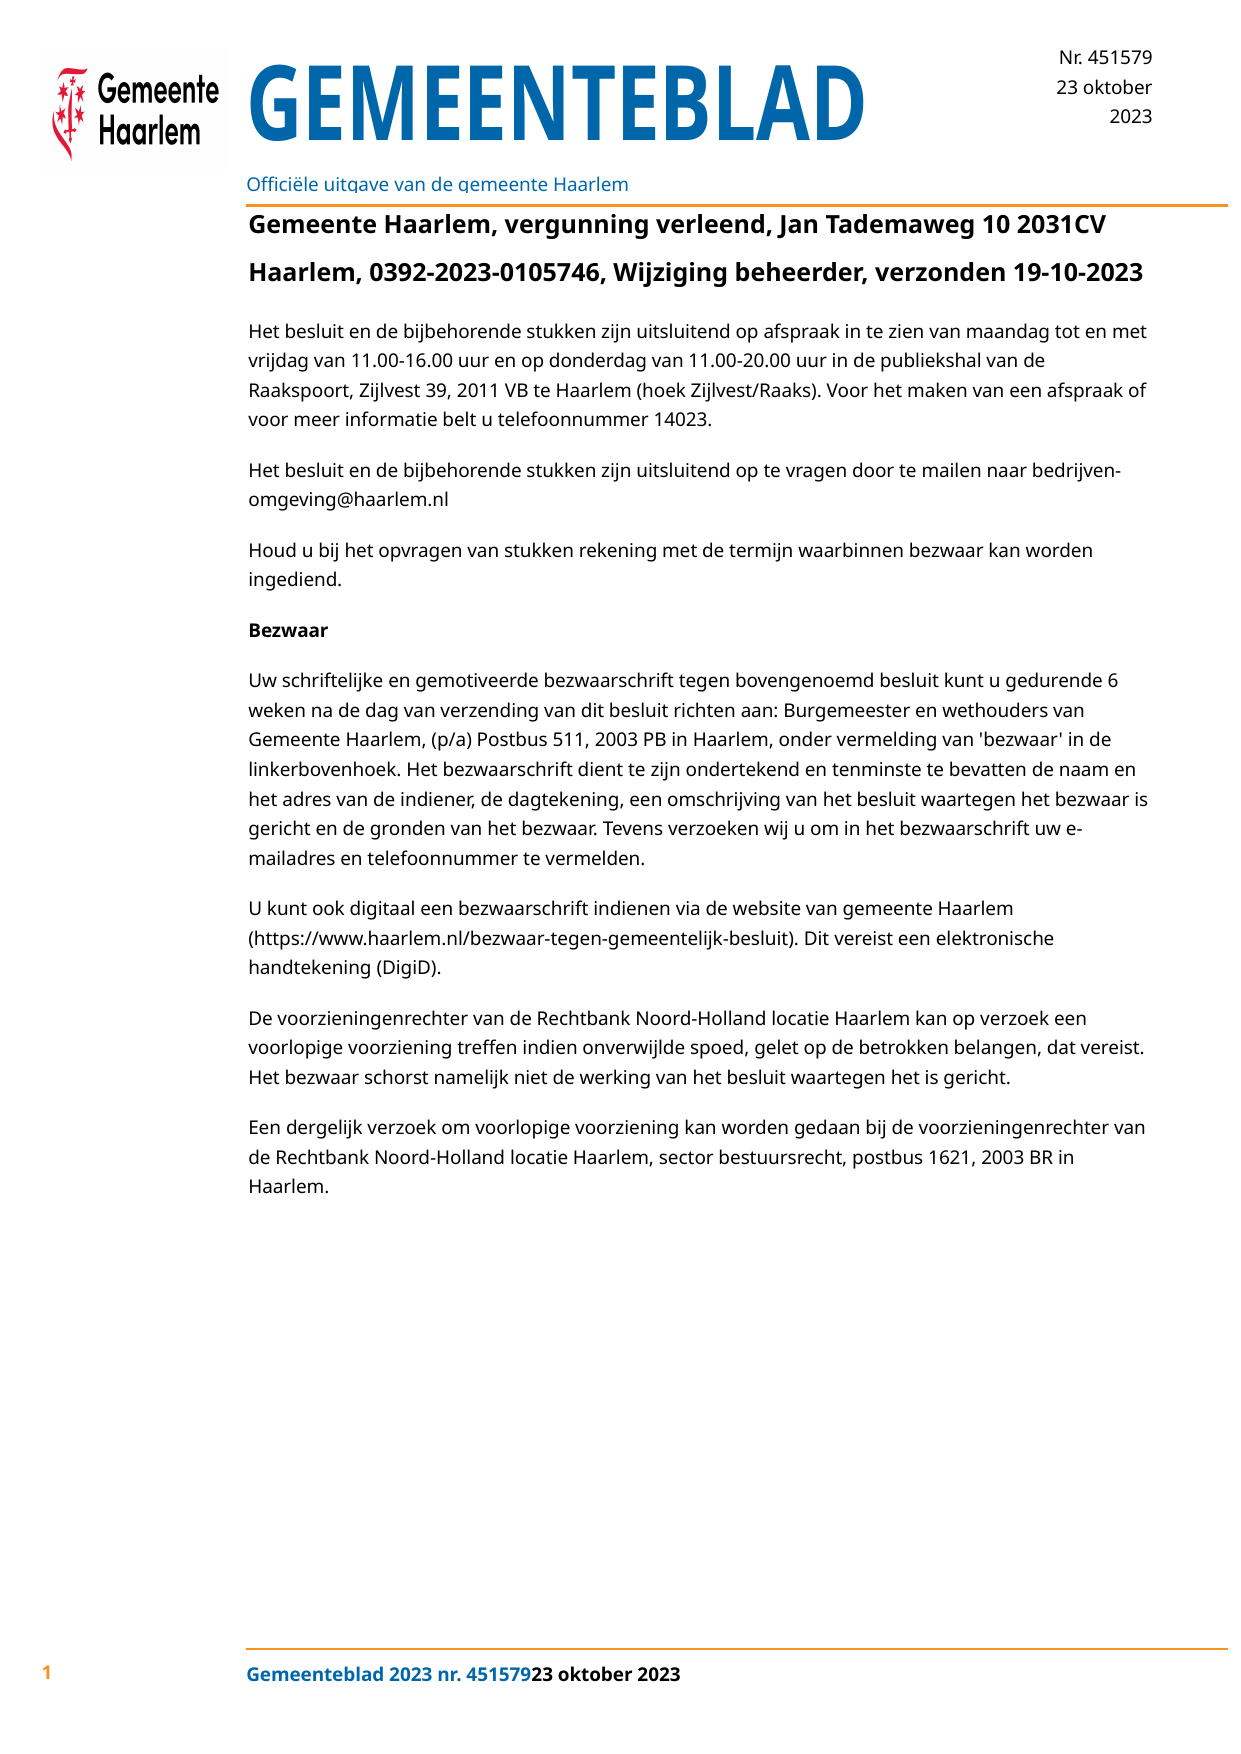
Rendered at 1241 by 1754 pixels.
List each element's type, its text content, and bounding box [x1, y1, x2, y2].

text Houd u bij het opvragen van stukken rekening met de termijn waarbinnen bezwaar kan worden ingediend. [248, 537, 1152, 592]
picture [41, 47, 231, 172]
text Een dergelijk verzoek om voorlopige voorziening kan worden gedaan bij de voorzieningenrechter van de Rechtbank Noord-Holland locatie Haarlem, sector bestuursrecht, postbus 1621, 2003 BR in Haarlem. [248, 1114, 1152, 1199]
text Het besluit en de bijbehorende stukken zijn uitsluitend op afspraak in te zien van maandag tot en met vrijdag van 11.00-16.00 uur en op donderdag van 11.00-20.00 uur in de publiekshal van de Raakspoort, Zijlvest 39, 2011 VB te Haarlem (hoek Zijlvest/Raaks). Voor het maken van een afspraak of voor meer informatie belt u telefoonnummer 14023. [248, 318, 1152, 432]
text U kunt ook digitaal een bezwaarschrift indienen via de website van gemeente Haarlem (https://www.haarlem.nl/bezwaar-tegen-gemeentelijk-besluit). Dit vereist een elektronische handtekening (DigiD). [248, 895, 1152, 980]
text Bezwaar [248, 617, 1152, 643]
text De voorzieningenrechter van de Rechtbank Noord-Holland locatie Haarlem kan op verzoek een voorlopige voorziening treffen indien onverwijlde spoed, gelet op de betrokken belangen, dat vereist. Het bezwaar schorst namelijk niet de werking van het besluit waartegen het is gericht. [248, 1005, 1152, 1090]
text Het besluit en de bijbehorende stukken zijn uitsluitend op te vragen door te mailen naar bedrijven-omgeving@haarlem.nl [248, 457, 1152, 512]
text Gemeente Haarlem, vergunning verleend, Jan Tademaweg 10 2031CV Haarlem, 0392-2023-0105746, Wijziging beheerder, verzonden 19-10-2023 [248, 207, 1152, 288]
text Uw schriftelijke en gemotiveerde bezwaarschrift tegen bovengenoemd besluit kunt u gedurende 6 weken na de dag van verzending van dit besluit richten aan: Burgemeester en wethouders van Gemeente Haarlem, (p/a) Postbus 511, 2003 PB in Haarlem, onder vermelding van 'bezwaar' in de linkerbovenhoek. Het bezwaarschrift dient te zijn ondertekend en tenminste te bevatten de naam en het adres van de indiener, de dagtekening, een omschrijving van het besluit waartegen het bezwaar is gericht en de gronden van het bezwaar. Tevens verzoeken wij u om in het bezwaarschrift uw e-mailadres en telefoonnummer te vermelden. [248, 667, 1152, 871]
